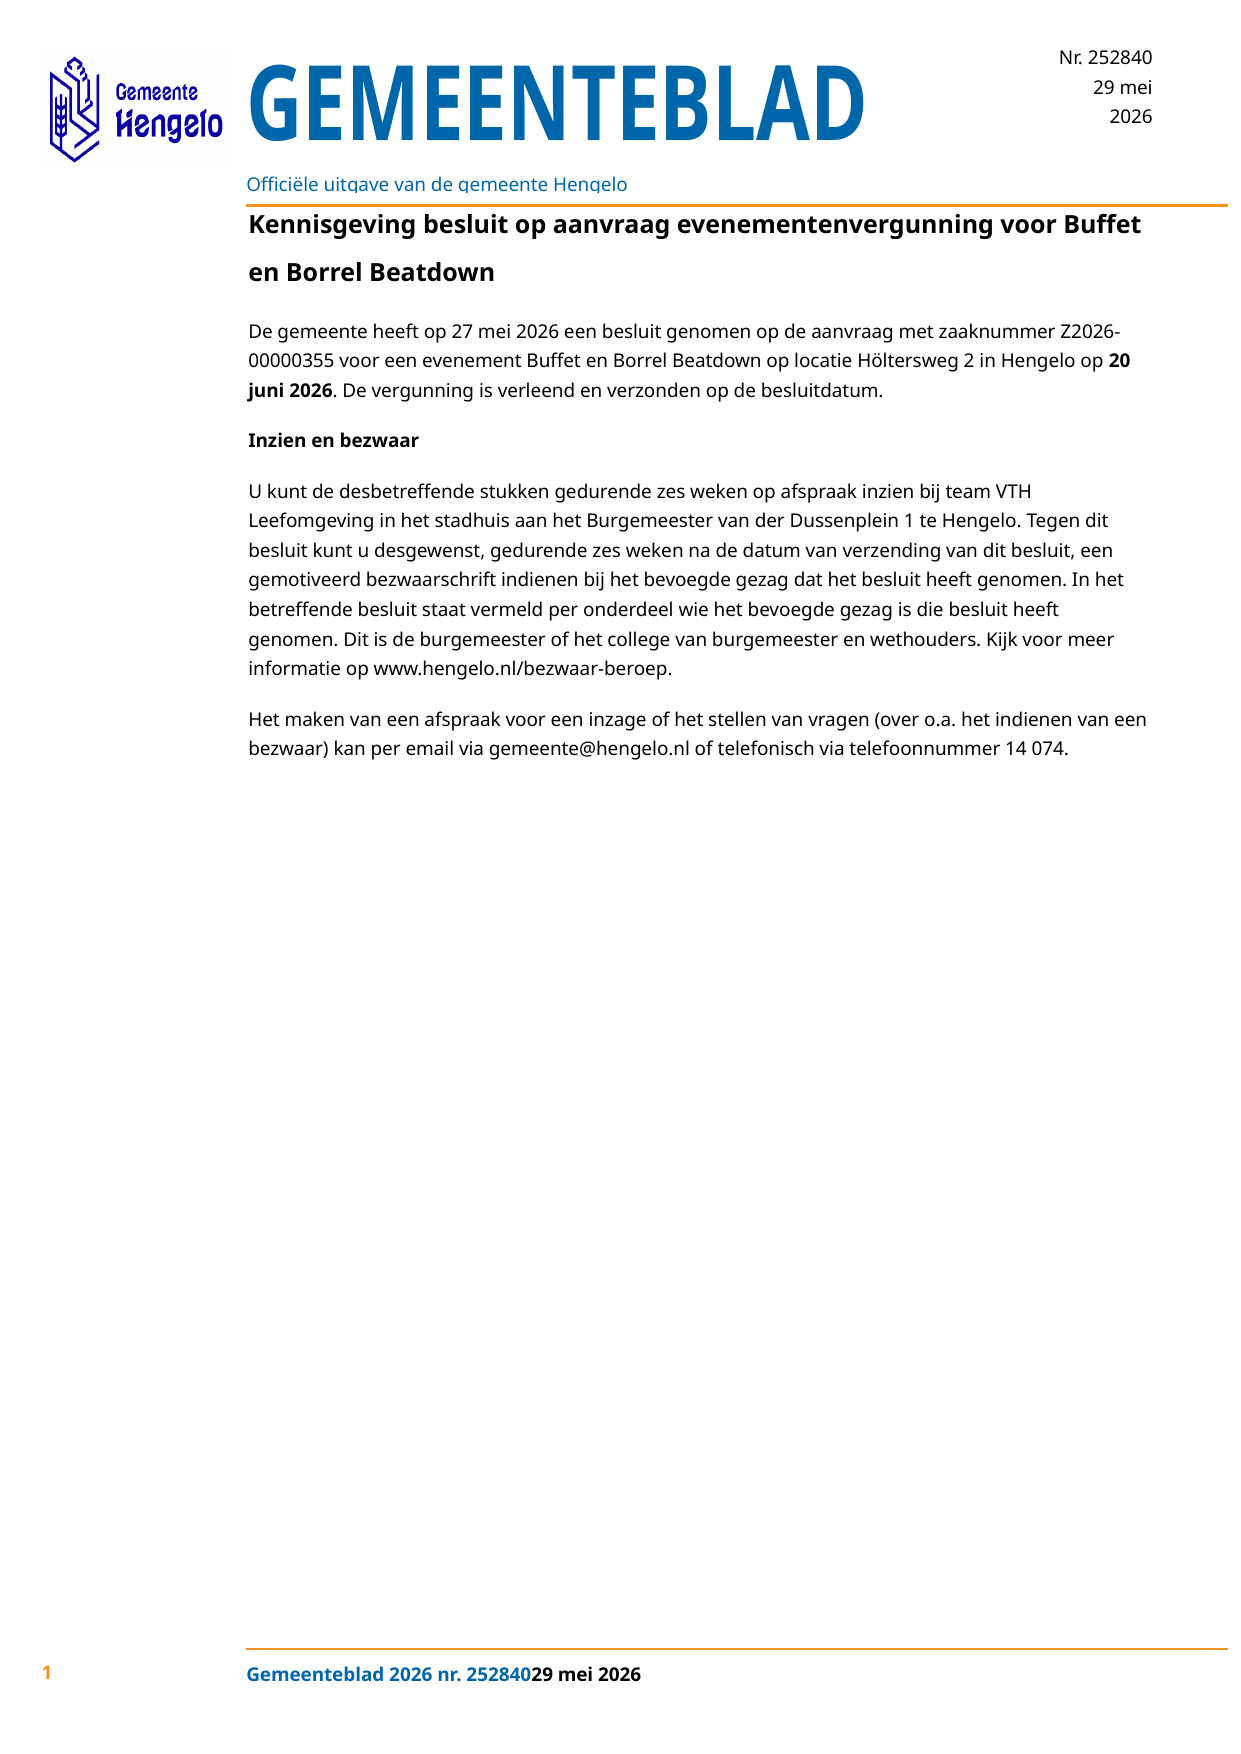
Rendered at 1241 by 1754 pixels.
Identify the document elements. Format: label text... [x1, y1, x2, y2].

text De gemeente heeft op 27 mei 2026 een besluit genomen op de aanvraag met zaaknummer Z2026-00000355 voor een evenement Buffet en Borrel Beatdown op locatie Höltersweg 2 in Hengelo op 20 juni 2026. De vergunning is verleend en verzonden op de besluitdatum. [248, 318, 1152, 403]
text Inzien en bezwaar [248, 427, 1152, 453]
text U kunt de desbetreffende stukken gedurende zes weken op afspraak inzien bij team VTH Leefomgeving in het stadhuis aan het Burgemeester van der Dussenplein 1 te Hengelo. Tegen dit besluit kunt u desgewenst, gedurende zes weken na de datum van verzending van dit besluit, een gemotiveerd bezwaarschrift indienen bij het bevoegde gezag dat het besluit heeft genomen. In het betreffende besluit staat vermeld per onderdeel wie het bevoegde gezag is die besluit heeft genomen. Dit is de burgemeester of het college van burgemeester en wethouders. Kijk voor meer informatie op www.hengelo.nl/bezwaar-beroep. [248, 478, 1152, 681]
text Kennisgeving besluit op aanvraag evenementenvergunning voor Buffet en Borrel Beatdown [248, 207, 1152, 288]
text Het maken van een afspraak voor een inzage of het stellen van vragen (over o.a. het indienen van een bezwaar) kan per email via gemeente@hengelo.nl of telefonisch via telefoonnummer 14 074. [248, 706, 1152, 761]
picture [41, 47, 231, 172]
